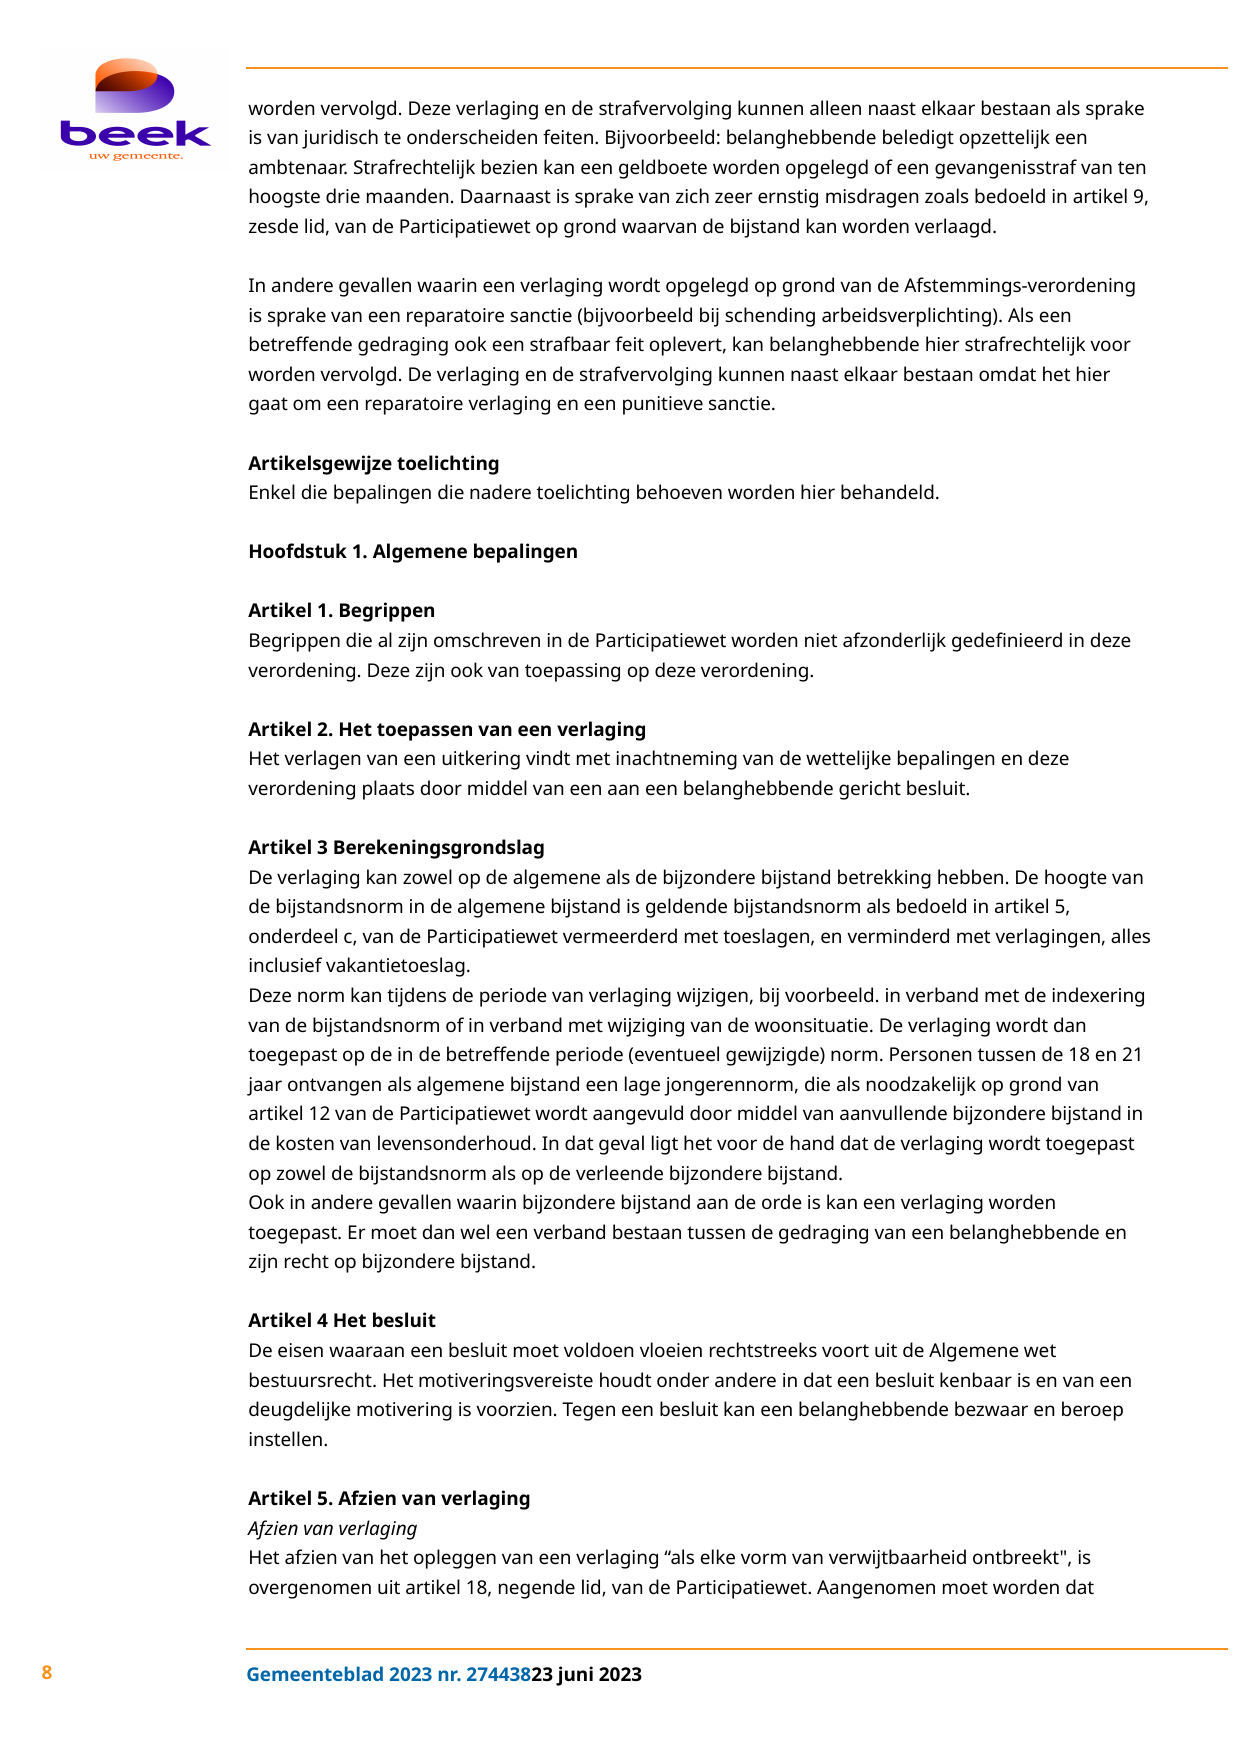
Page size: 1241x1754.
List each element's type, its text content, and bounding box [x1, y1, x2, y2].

text De verlaging kan zowel op de algemene als de bijzondere bijstand betrekking hebben. De hoogte van de bijstandsnorm in de algemene bijstand is geldende bijstandsnorm als bedoeld in artikel 5, onderdeel c, van de Participatiewet vermeerderd met toeslagen, en verminderd met verlagingen, alles inclusief vakantietoeslag. [248, 864, 1152, 978]
text Hoofdstuk 1. Algemene bepalingen [248, 538, 1152, 564]
text Enkel die bepalingen die nadere toelichting behoeven worden hier behandeld. [248, 479, 1152, 505]
text Artikel 2. Het toepassen van een verlaging [248, 716, 1152, 742]
text Het verlagen van een uitkering vindt met inachtneming van de wettelijke bepalingen en deze verordening plaats door middel van een aan een belanghebbende gericht besluit. [248, 746, 1152, 801]
picture [41, 47, 231, 172]
text Artikel 5. Afzien van verlaging [248, 1485, 1152, 1511]
text Deze norm kan tijdens de periode van verlaging wijzigen, bij voorbeeld. in verband met de indexering van de bijstandsnorm of in verband met wijziging van de woonsituatie. De verlaging wordt dan toegepast op de in de betreffende periode (eventueel gewijzigde) norm. Personen tussen de 18 en 21 jaar ontvangen als algemene bijstand een lage jongerennorm, die als noodzakelijk op grond van artikel 12 van de Participatiewet wordt aangevuld door middel van aanvullende bijzondere bijstand in de kosten van levensonderhoud. In dat geval ligt het voor de hand dat de verlaging wordt toegepast op zowel de bijstandsnorm als op de verleende bijzondere bijstand. [248, 982, 1152, 1186]
text worden vervolgd. Deze verlaging en de strafvervolging kunnen alleen naast elkaar bestaan als sprake is van juridisch te onderscheiden feiten. Bijvoorbeeld: belanghebbende beledigt opzettelijk een ambtenaar. Strafrechtelijk bezien kan een geldboete worden opgelegd of een gevangenisstraf van ten hoogste drie maanden. Daarnaast is sprake van zich zeer ernstig misdragen zoals bedoeld in artikel 9, zesde lid, van de Participatiewet op grond waarvan de bijstand kan worden verlaagd. [248, 95, 1152, 239]
text Artikel 1. Begrippen [248, 598, 1152, 623]
text De eisen waaraan een besluit moet voldoen vloeien rechtstreeks voort uit de Algemene wet bestuursrecht. Het motiveringsvereiste houdt onder andere in dat een besluit kenbaar is en van een deugdelijke motivering is voorzien. Tegen een besluit kan een belanghebbende bezwaar en beroep instellen. [248, 1337, 1152, 1452]
text Ook in andere gevallen waarin bijzondere bijstand aan de orde is kan een verlaging worden toegepast. Er moet dan wel een verband bestaan tussen de gedraging van een belanghebbende en zijn recht op bijzondere bijstand. [248, 1189, 1152, 1274]
text In andere gevallen waarin een verlaging wordt opgelegd op grond van de Afstemmings-verordening is sprake van een reparatoire sanctie (bijvoorbeeld bij schending arbeidsverplichting). Als een betreffende gedraging ook een strafbaar feit oplevert, kan belanghebbende hier strafrechtelijk voor worden vervolgd. De verlaging en de strafvervolging kunnen naast elkaar bestaan omdat het hier gaat om een reparatoire verlaging en een punitieve sanctie. [248, 272, 1152, 416]
text Afzien van verlaging [248, 1515, 1152, 1541]
text Artikel 4 Het besluit [248, 1308, 1152, 1333]
text Artikelsgewijze toelichting [248, 450, 1152, 476]
text Artikel 3 Berekeningsgrondslag [248, 834, 1152, 860]
text Het afzien van het opleggen van een verlaging “als elke vorm van verwijtbaarheid ontbreekt", is overgenomen uit artikel 18, negende lid, van de Participatiewet. Aangenomen moet worden dat [248, 1544, 1152, 1600]
text Begrippen die al zijn omschreven in de Participatiewet worden niet afzonderlijk gedefinieerd in deze verordening. Deze zijn ook van toepassing op deze verordening. [248, 627, 1152, 683]
